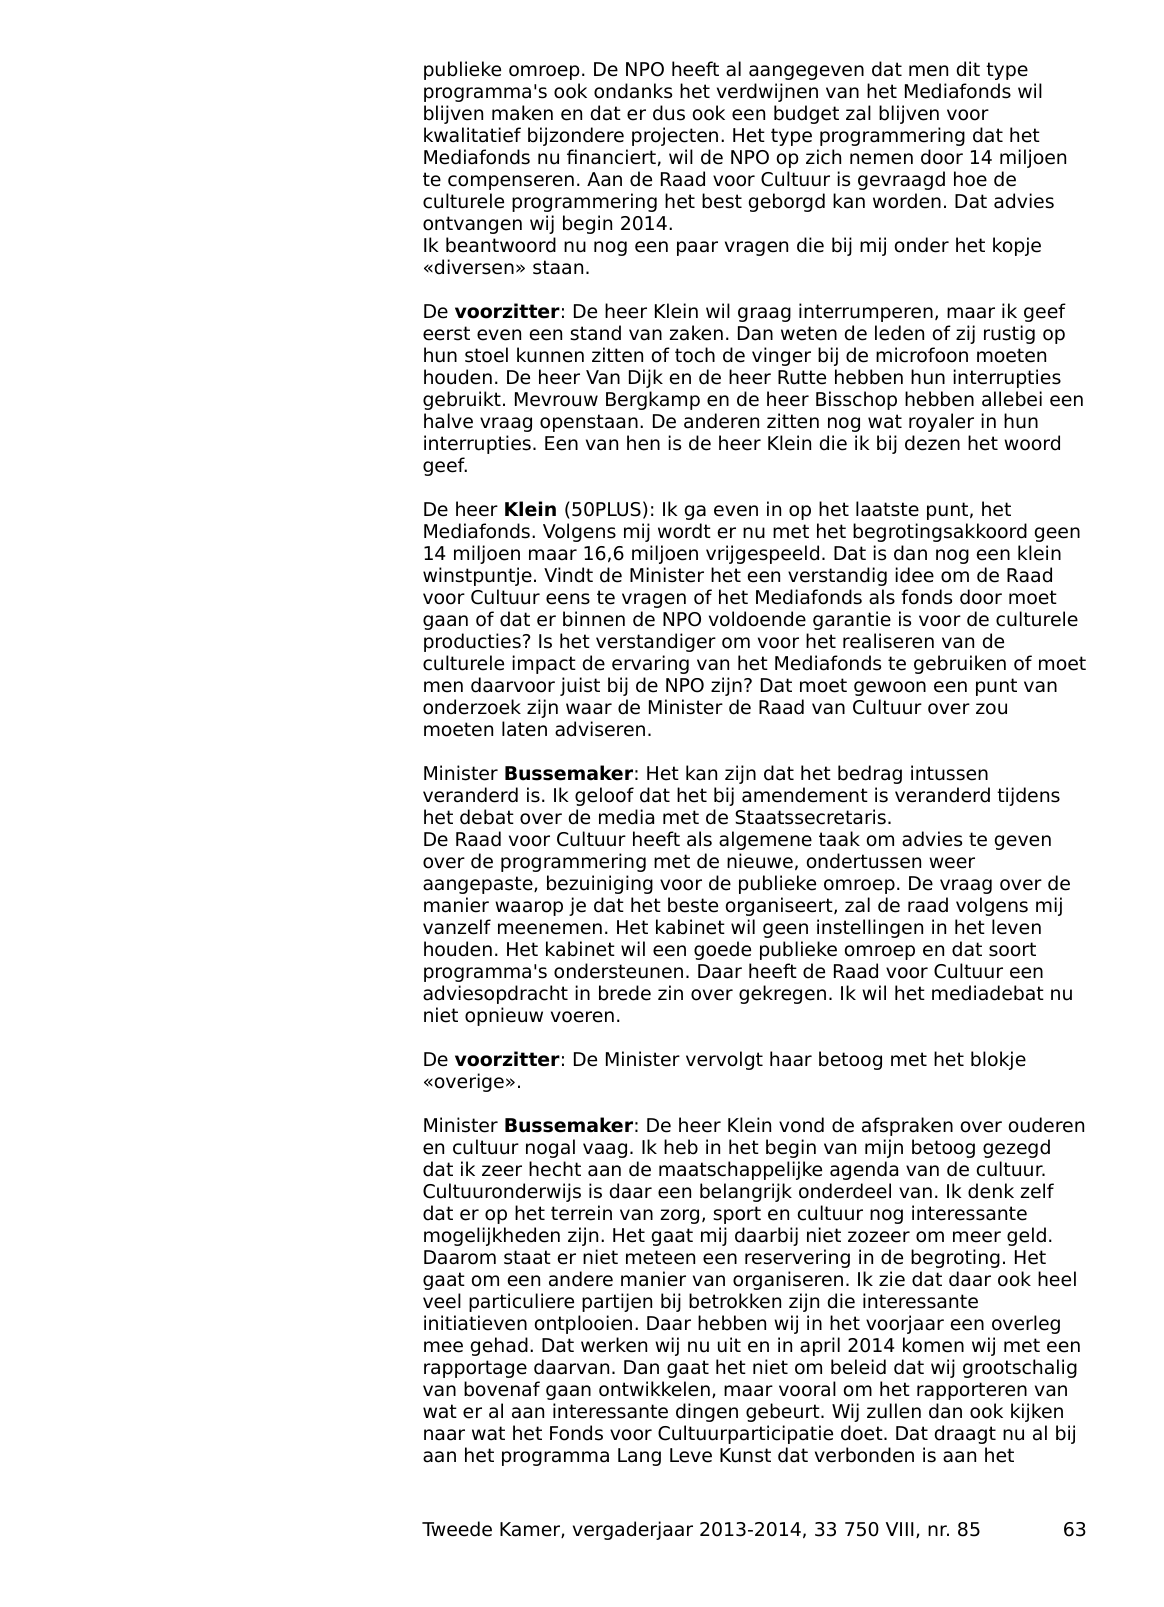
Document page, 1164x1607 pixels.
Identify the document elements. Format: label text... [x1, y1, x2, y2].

text Minister Bussemaker: De heer Klein vond de afspraken over ouderen en cultuur nogal vaag. Ik heb in het begin van mijn betoog gezegd dat ik zeer hecht aan de maatschappelijke agenda van de cultuur. Cultuuronderwijs is daar een belangrijk onderdeel van. Ik denk zelf dat er op het terrein van zorg, sport en cultuur nog interessante mogelijkheden zijn. Het gaat mij daarbij niet zozeer om meer geld. Daarom staat er niet meteen een reservering in de begroting. Het gaat om een andere manier van organiseren. Ik zie dat daar ook heel veel particuliere partijen bij betrokken zijn die interessante initiatieven ontplooien. Daar hebben wij in het voorjaar een overleg mee gehad. Dat werken wij nu uit en in april 2014 komen wij met een rapportage daarvan. Dan gaat het niet om beleid dat wij grootschalig van bovenaf gaan ontwikkelen, maar vooral om het rapporteren van wat er al aan interessante dingen gebeurt. Wij zullen dan ook kijken naar wat het Fonds voor Cultuurparticipatie doet. Dat draagt nu al bij aan het programma Lang Leve Kunst dat verbonden is aan het [422, 1115, 1087, 1467]
text De voorzitter: De heer Klein wil graag interrumperen, maar ik geef eerst even een stand van zaken. Dan weten de leden of zij rustig op hun stoel kunnen zitten of toch de vinger bij de microfoon moeten houden. De heer Van Dijk en de heer Rutte hebben hun interrupties gebruikt. Mevrouw Bergkamp en de heer Bisschop hebben allebei een halve vraag openstaan. De anderen zitten nog wat royaler in hun interrupties. Een van hen is de heer Klein die ik bij dezen het woord geef. [422, 301, 1087, 477]
text De Raad voor Cultuur heeft als algemene taak om advies te geven over de programmering met de nieuwe, ondertussen weer aangepaste, bezuiniging voor de publieke omroep. De vraag over de manier waarop je dat het beste organiseert, zal de raad volgens mij vanzelf meenemen. Het kabinet wil geen instellingen in het leven houden. Het kabinet wil een goede publieke omroep en dat soort programma's ondersteunen. Daar heeft de Raad voor Cultuur een adviesopdracht in brede zin over gekregen. Ik wil het mediadebat nu niet opnieuw voeren. [422, 829, 1087, 1027]
text De heer Klein (50PLUS): Ik ga even in op het laatste punt, het Mediafonds. Volgens mij wordt er nu met het begrotingsakkoord geen 14 miljoen maar 16,6 miljoen vrijgespeeld. Dat is dan nog een klein winstpuntje. Vindt de Minister het een verstandig idee om de Raad voor Cultuur eens te vragen of het Mediafonds als fonds door moet gaan of dat er binnen de NPO voldoende garantie is voor de culturele producties? Is het verstandiger om voor het realiseren van de culturele impact de ervaring van het Mediafonds te gebruiken of moet men daarvoor juist bij de NPO zijn? Dat moet gewoon een punt van onderzoek zijn waar de Minister de Raad van Cultuur over zou moeten laten adviseren. [422, 499, 1087, 741]
text Minister Bussemaker: Het kan zijn dat het bedrag intussen veranderd is. Ik geloof dat het bij amendement is veranderd tijdens het debat over de media met de Staatssecretaris. [422, 763, 1087, 829]
text De voorzitter: De Minister vervolgt haar betoog met het blokje «overige». [422, 1049, 1087, 1093]
text publieke omroep. De NPO heeft al aangegeven dat men dit type programma's ook ondanks het verdwijnen van het Mediafonds wil blijven maken en dat er dus ook een budget zal blijven voor kwalitatief bijzondere projecten. Het type programmering dat het Mediafonds nu financiert, wil de NPO op zich nemen door 14 miljoen te compenseren. Aan de Raad voor Cultuur is gevraagd hoe de culturele programmering het best geborgd kan worden. Dat advies ontvangen wij begin 2014. [422, 59, 1087, 235]
text Ik beantwoord nu nog een paar vragen die bij mij onder het kopje «diversen» staan. [422, 235, 1087, 279]
